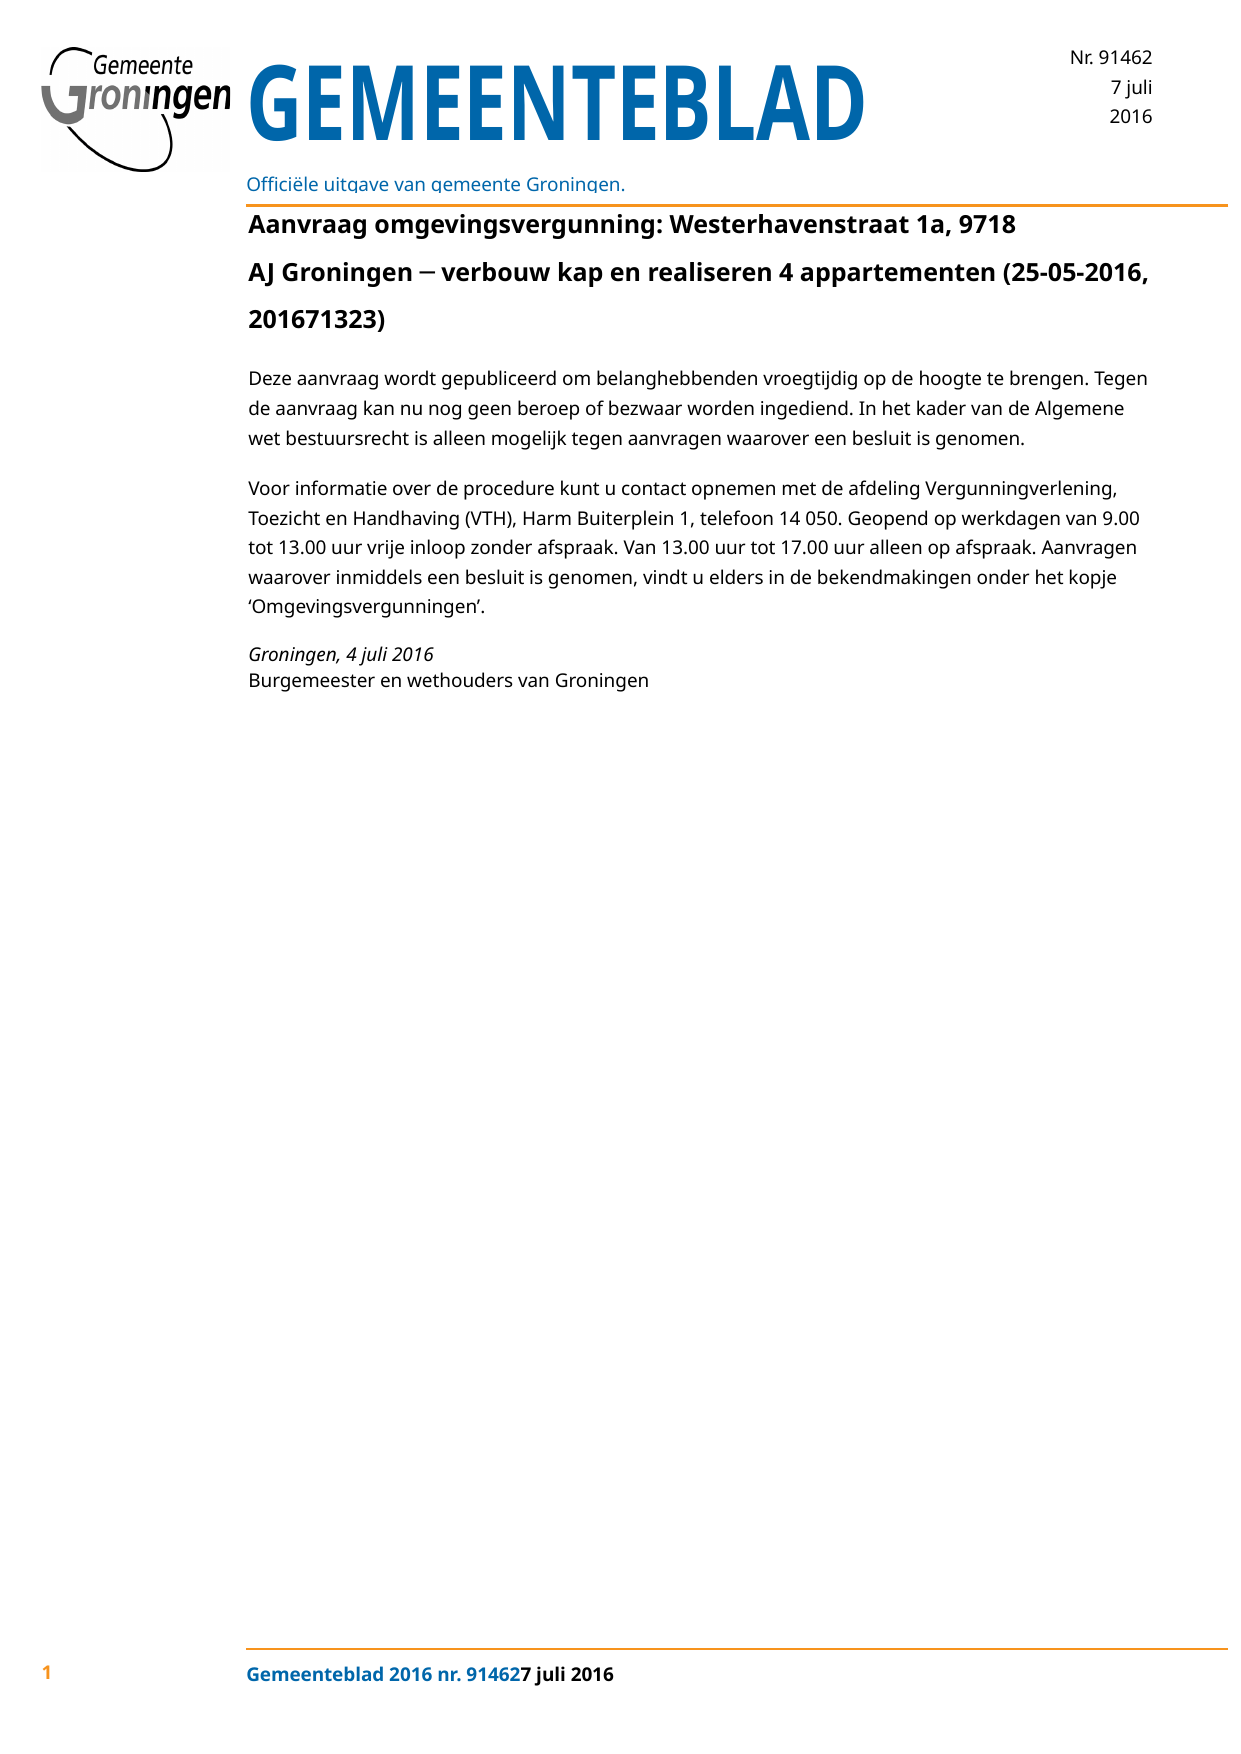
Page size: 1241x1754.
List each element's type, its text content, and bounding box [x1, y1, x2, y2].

text Deze aanvraag wordt gepubliceerd om belanghebbenden vroegtijdig op de hoogte te brengen. Tegen de aanvraag kan nu nog geen beroep of bezwaar worden ingediend. In het kader van de Algemene wet bestuursrecht is alleen mogelijk tegen aanvragen waarover een besluit is genomen. [248, 366, 1152, 450]
text Burgemeester en wethouders van Groningen [248, 667, 1152, 693]
text Aanvraag omgevingsvergunning: Westerhavenstraat 1a, 9718 AJ Groningen ─ verbouw kap en realiseren 4 appartementen (25-05-2016, 201671323) [248, 207, 1152, 336]
picture [41, 47, 231, 172]
text Groningen, 4 juli 2016 [248, 641, 1152, 667]
text Voor informatie over de procedure kunt u contact opnemen met de afdeling Vergunningverlening, Toezicht en Handhaving (VTH), Harm Buiterplein 1, telefoon 14 050. Geopend op werkdagen van 9.00 tot 13.00 uur vrije inloop zonder afspraak. Van 13.00 uur tot 17.00 uur alleen op afspraak. Aanvragen waarover inmiddels een besluit is genomen, vindt u elders in de bekendmakingen onder het kopje ‘Omgevingsvergunningen’. [248, 475, 1152, 619]
